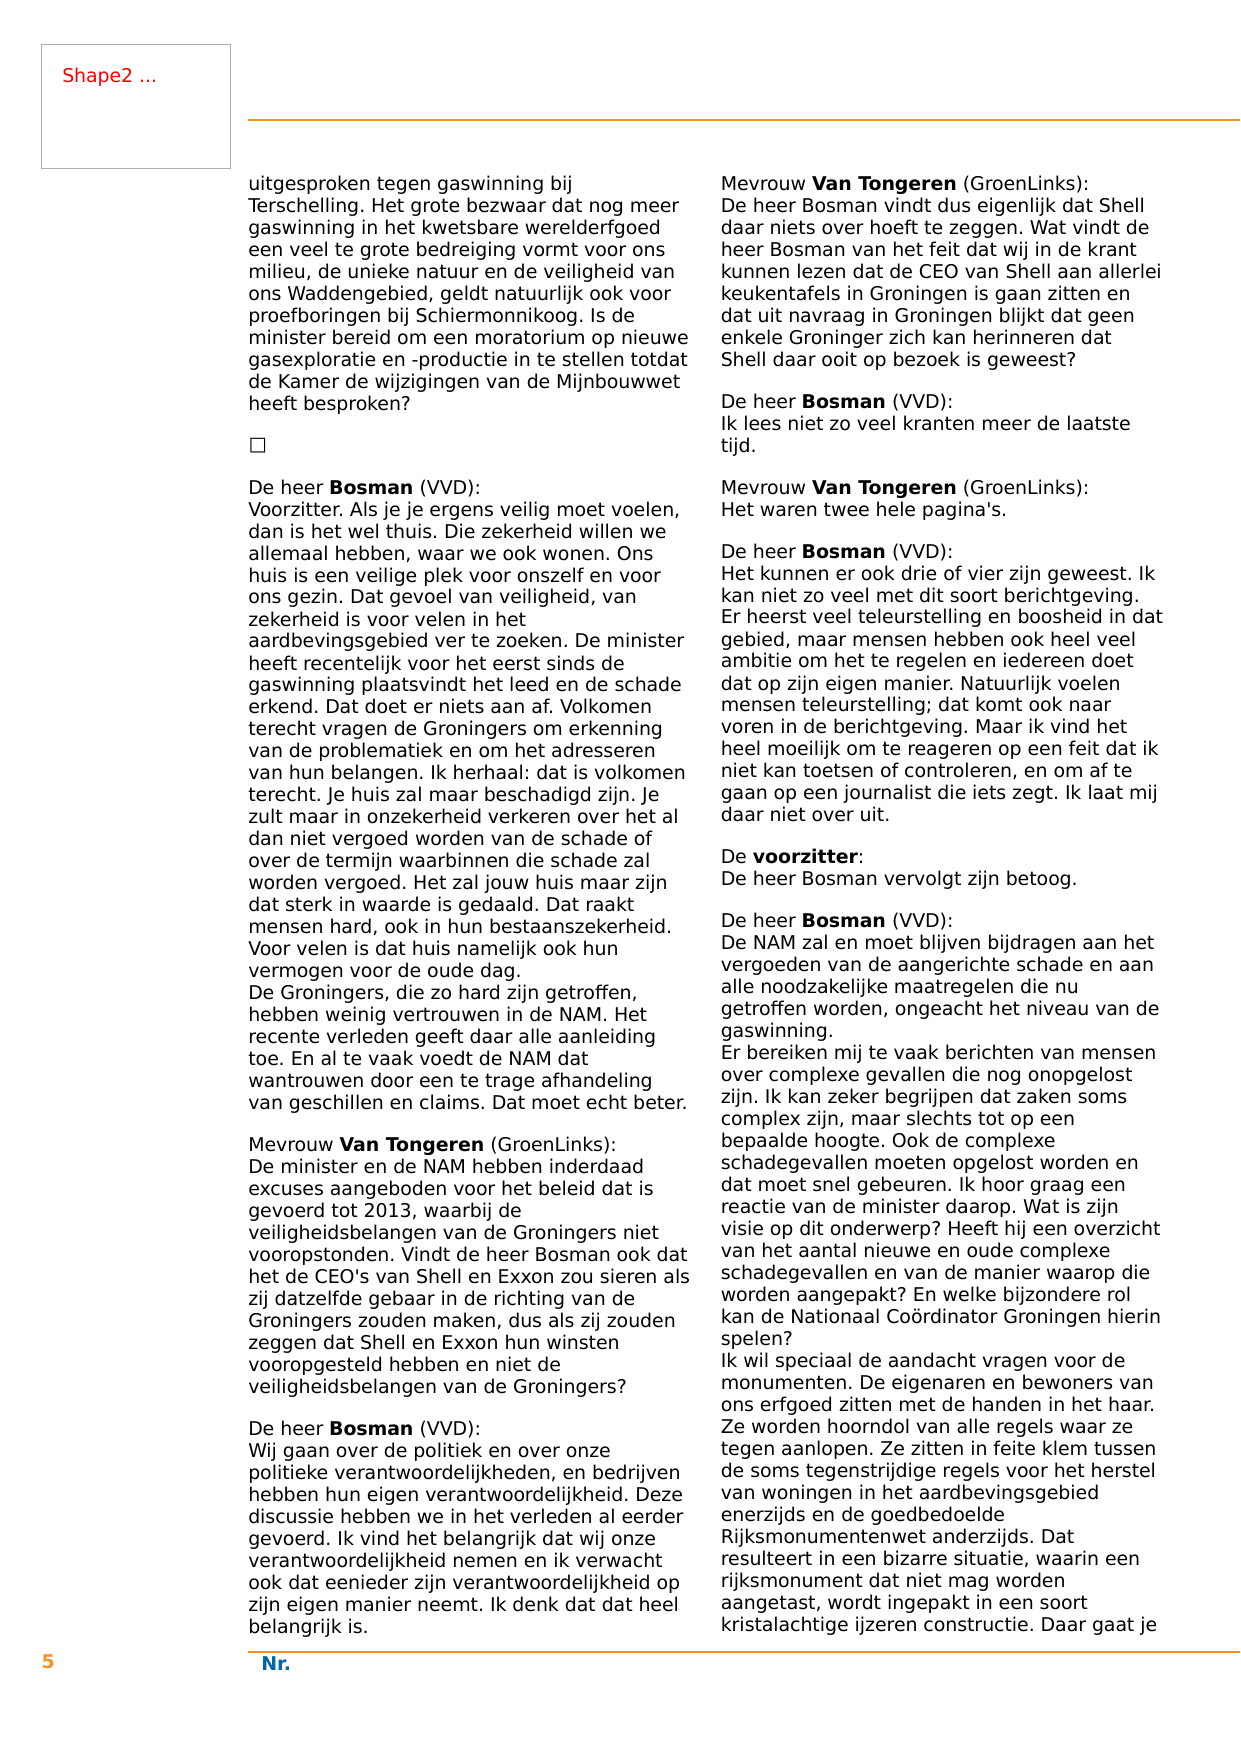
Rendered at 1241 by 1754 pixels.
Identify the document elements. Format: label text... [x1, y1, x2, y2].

text De Groningers, die zo hard zijn getroffen, hebben weinig vertrouwen in de NAM. Het recente verleden geeft daar alle aanleiding toe. En al te vaak voedt de NAM dat wantrouwen door een te trage afhandeling van geschillen en claims. Dat moet echt beter. [248, 982, 691, 1114]
text De minister en de NAM hebben inderdaad excuses aangeboden voor het beleid dat is gevoerd tot 2013, waarbij de veiligheidsbelangen van de Groningers niet vooropstonden. Vindt de heer Bosman ook dat het de CEO's van Shell en Exxon zou sieren als zij datzelfde gebaar in de richting van de Groningers zouden maken, dus als zij zouden zeggen dat Shell en Exxon hun winsten vooropgesteld hebben en niet de veiligheidsbelangen van de Groningers? [248, 1156, 691, 1398]
text Mevrouw Van Tongeren (GroenLinks): [721, 477, 1163, 498]
text De heer Bosman (VVD): [721, 541, 1163, 562]
text De heer Bosman (VVD): [721, 391, 1163, 413]
text Mevrouw Van Tongeren (GroenLinks): [248, 1134, 691, 1156]
text De heer Bosman (VVD): [248, 477, 691, 498]
text Het waren twee hele pagina's. [721, 498, 1163, 521]
text De NAM zal en moet blijven bijdragen aan het vergoeden van de aangerichte schade en aan alle noodzakelijke maatregelen die nu getroffen worden, ongeacht het niveau van de gaswinning. [721, 932, 1163, 1042]
text Het kunnen er ook drie of vier zijn geweest. Ik kan niet zo veel met dit soort berichtgeving. Er heerst veel teleurstelling en boosheid in dat gebied, maar mensen hebben ook heel veel ambitie om het te regelen en iedereen doet dat op zijn eigen manier. Natuurlijk voelen mensen teleurstelling; dat komt ook naar voren in de berichtgeving. Maar ik vind het heel moeilijk om te reageren op een feit dat ik niet kan toetsen of controleren, en om af te gaan op een journalist die iets zegt. Ik laat mij daar niet over uit. [721, 562, 1163, 826]
text Er bereiken mij te vaak berichten van mensen over complexe gevallen die nog onopgelost zijn. Ik kan zeker begrijpen dat zaken soms complex zijn, maar slechts tot op een bepaalde hoogte. Ook de complexe schadegevallen moeten opgelost worden en dat moet snel gebeuren. Ik hoor graag een reactie van de minister daarop. Wat is zijn visie op dit onderwerp? Heeft hij een overzicht van het aantal nieuwe en oude complexe schadegevallen en van de manier waarop die worden aangepakt? En welke bijzondere rol kan de Nationaal Coördinator Groningen hierin spelen? [721, 1042, 1163, 1350]
text De heer Bosman vervolgt zijn betoog. [721, 868, 1163, 890]
text De heer Bosman vindt dus eigenlijk dat Shell daar niets over hoeft te zeggen. Wat vindt de heer Bosman van het feit dat wij in de krant kunnen lezen dat de CEO van Shell aan allerlei keukentafels in Groningen is gaan zitten en dat uit navraag in Groningen blijkt dat geen enkele Groninger zich kan herinneren dat Shell daar ooit op bezoek is geweest? [721, 195, 1163, 371]
text De heer Bosman (VVD): [248, 1418, 691, 1440]
text Ik wil speciaal de aandacht vragen voor de monumenten. De eigenaren en bewoners van ons erfgoed zitten met de handen in het haar. Ze worden hoorndol van alle regels waar ze tegen aanlopen. Ze zitten in feite klem tussen de soms tegenstrijdige regels voor het herstel van woningen in het aardbevingsgebied enerzijds en de goedbedoelde Rijksmonumentenwet anderzijds. Dat resulteert in een bizarre situatie, waarin een rijksmonument dat niet mag worden aangetast, wordt ingepakt in een soort kristalachtige ijzeren constructie. Daar gaat je [721, 1350, 1163, 1636]
text Mevrouw Van Tongeren (GroenLinks): [721, 173, 1163, 195]
text Ik lees niet zo veel kranten meer de laatste tijd. [721, 413, 1163, 457]
text Voorzitter. Als je je ergens veilig moet voelen, dan is het wel thuis. Die zekerheid willen we allemaal hebben, waar we ook wonen. Ons huis is een veilige plek voor onszelf en voor ons gezin. Dat gevoel van veiligheid, van zekerheid is voor velen in het aardbevingsgebied ver te zoeken. De minister heeft recentelijk voor het eerst sinds de gaswinning plaatsvindt het leed en de schade erkend. Dat doet er niets aan af. Volkomen terecht vragen de Groningers om erkenning van de problematiek en om het adresseren van hun belangen. Ik herhaal: dat is volkomen terecht. Je huis zal maar beschadigd zijn. Je zult maar in onzekerheid verkeren over het al dan niet vergoed worden van de schade of over de termijn waarbinnen die schade zal worden vergoed. Het zal jouw huis maar zijn dat sterk in waarde is gedaald. Dat raakt mensen hard, ook in hun bestaanszekerheid. Voor velen is dat huis namelijk ook hun vermogen voor de oude dag. [248, 498, 691, 982]
text uitgesproken tegen gaswinning bij Terschelling. Het grote bezwaar dat nog meer gaswinning in het kwetsbare werelderfgoed een veel te grote bedreiging vormt voor ons milieu, de unieke natuur en de veiligheid van ons Waddengebied, geldt natuurlijk ook voor proefboringen bij Schiermonnikoog. Is de minister bereid om een moratorium op nieuwe gasexploratie en -productie in te stellen totdat de Kamer de wijzigingen van de Mijnbouwwet heeft besproken? [248, 173, 691, 414]
text ⬜ [248, 434, 691, 457]
text Wij gaan over de politiek en over onze politieke verantwoordelijkheden, en bedrijven hebben hun eigen verantwoordelijkheid. Deze discussie hebben we in het verleden al eerder gevoerd. Ik vind het belangrijk dat wij onze verantwoordelijkheid nemen en ik verwacht ook dat eenieder zijn verantwoordelijkheid op zijn eigen manier neemt. Ik denk dat dat heel belangrijk is. [248, 1440, 691, 1637]
text De heer Bosman (VVD): [721, 910, 1163, 932]
text De voorzitter: [721, 846, 1163, 868]
